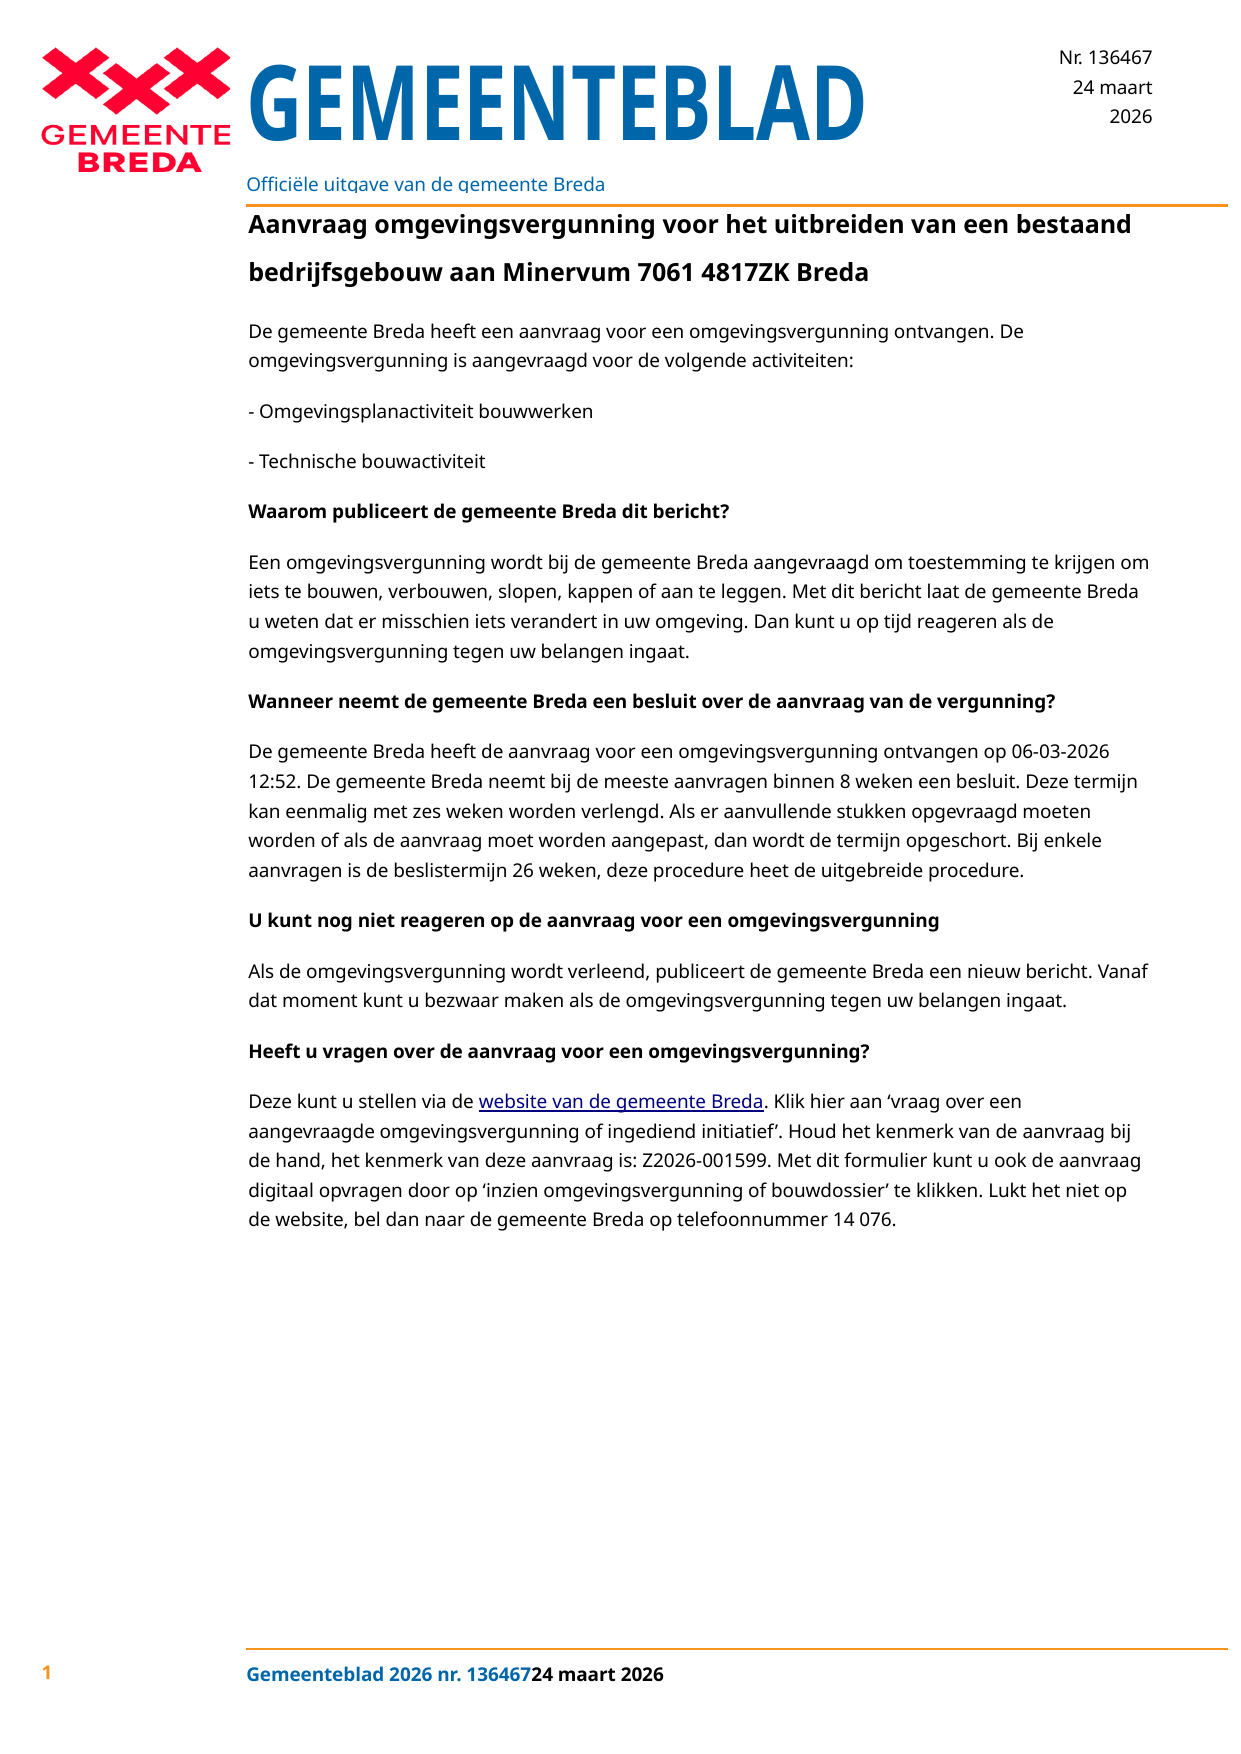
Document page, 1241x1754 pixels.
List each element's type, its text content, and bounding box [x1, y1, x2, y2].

text Als de omgevingsvergunning wordt verleend, publiceert de gemeente Breda een nieuw bericht. Vanaf dat moment kunt u bezwaar maken als de omgevingsvergunning tegen uw belangen ingaat. [248, 958, 1152, 1013]
text Een omgevingsvergunning wordt bij de gemeente Breda aangevraagd om toestemming te krijgen om iets te bouwen, verbouwen, slopen, kappen of aan te leggen. Met dit bericht laat de gemeente Breda u weten dat er misschien iets verandert in uw omgeving. Dan kunt u op tijd reageren als de omgevingsvergunning tegen uw belangen ingaat. [248, 549, 1152, 664]
text U kunt nog niet reageren op de aanvraag voor een omgevingsvergunning [248, 907, 1152, 933]
text De gemeente Breda heeft een aanvraag voor een omgevingsvergunning ontvangen. De omgevingsvergunning is aangevraagd voor de volgende activiteiten: [248, 318, 1152, 373]
picture [41, 47, 231, 172]
text De gemeente Breda heeft de aanvraag voor een omgevingsvergunning ontvangen op 06-03-2026 12:52. De gemeente Breda neemt bij de meeste aanvragen binnen 8 weken een besluit. Deze termijn kan eenmalig met zes weken worden verlengd. Als er aanvullende stukken opgevraagd moeten worden of als de aanvraag moet worden aangepast, dan wordt de termijn opgeschort. Bij enkele aanvragen is de beslistermijn 26 weken, deze procedure heet de uitgebreide procedure. [248, 739, 1152, 883]
text Deze kunt u stellen via de website van de gemeente Breda. Klik hier aan ‘vraag over een aangevraagde omgevingsvergunning of ingediend initiatief’. Houd het kenmerk van de aanvraag bij de hand, het kenmerk van deze aanvraag is: Z2026-001599. Met dit formulier kunt u ook de aanvraag digitaal opvragen door op ‘inzien omgevingsvergunning of bouwdossier’ te klikken. Lukt het niet op de website, bel dan naar de gemeente Breda op telefoonnummer 14 076. [248, 1088, 1152, 1232]
text - Omgevingsplanactiviteit bouwwerken [248, 398, 1152, 424]
text Waarom publiceert de gemeente Breda dit bericht? [248, 499, 1152, 524]
text Wanneer neemt de gemeente Breda een besluit over de aanvraag van de vergunning? [248, 688, 1152, 714]
text Aanvraag omgevingsvergunning voor het uitbreiden van een bestaand bedrijfsgebouw aan Minervum 7061 4817ZK Breda [248, 207, 1152, 288]
text - Technische bouwactiviteit [248, 448, 1152, 474]
text Heeft u vragen over de aanvraag voor een omgevingsvergunning? [248, 1038, 1152, 1064]
